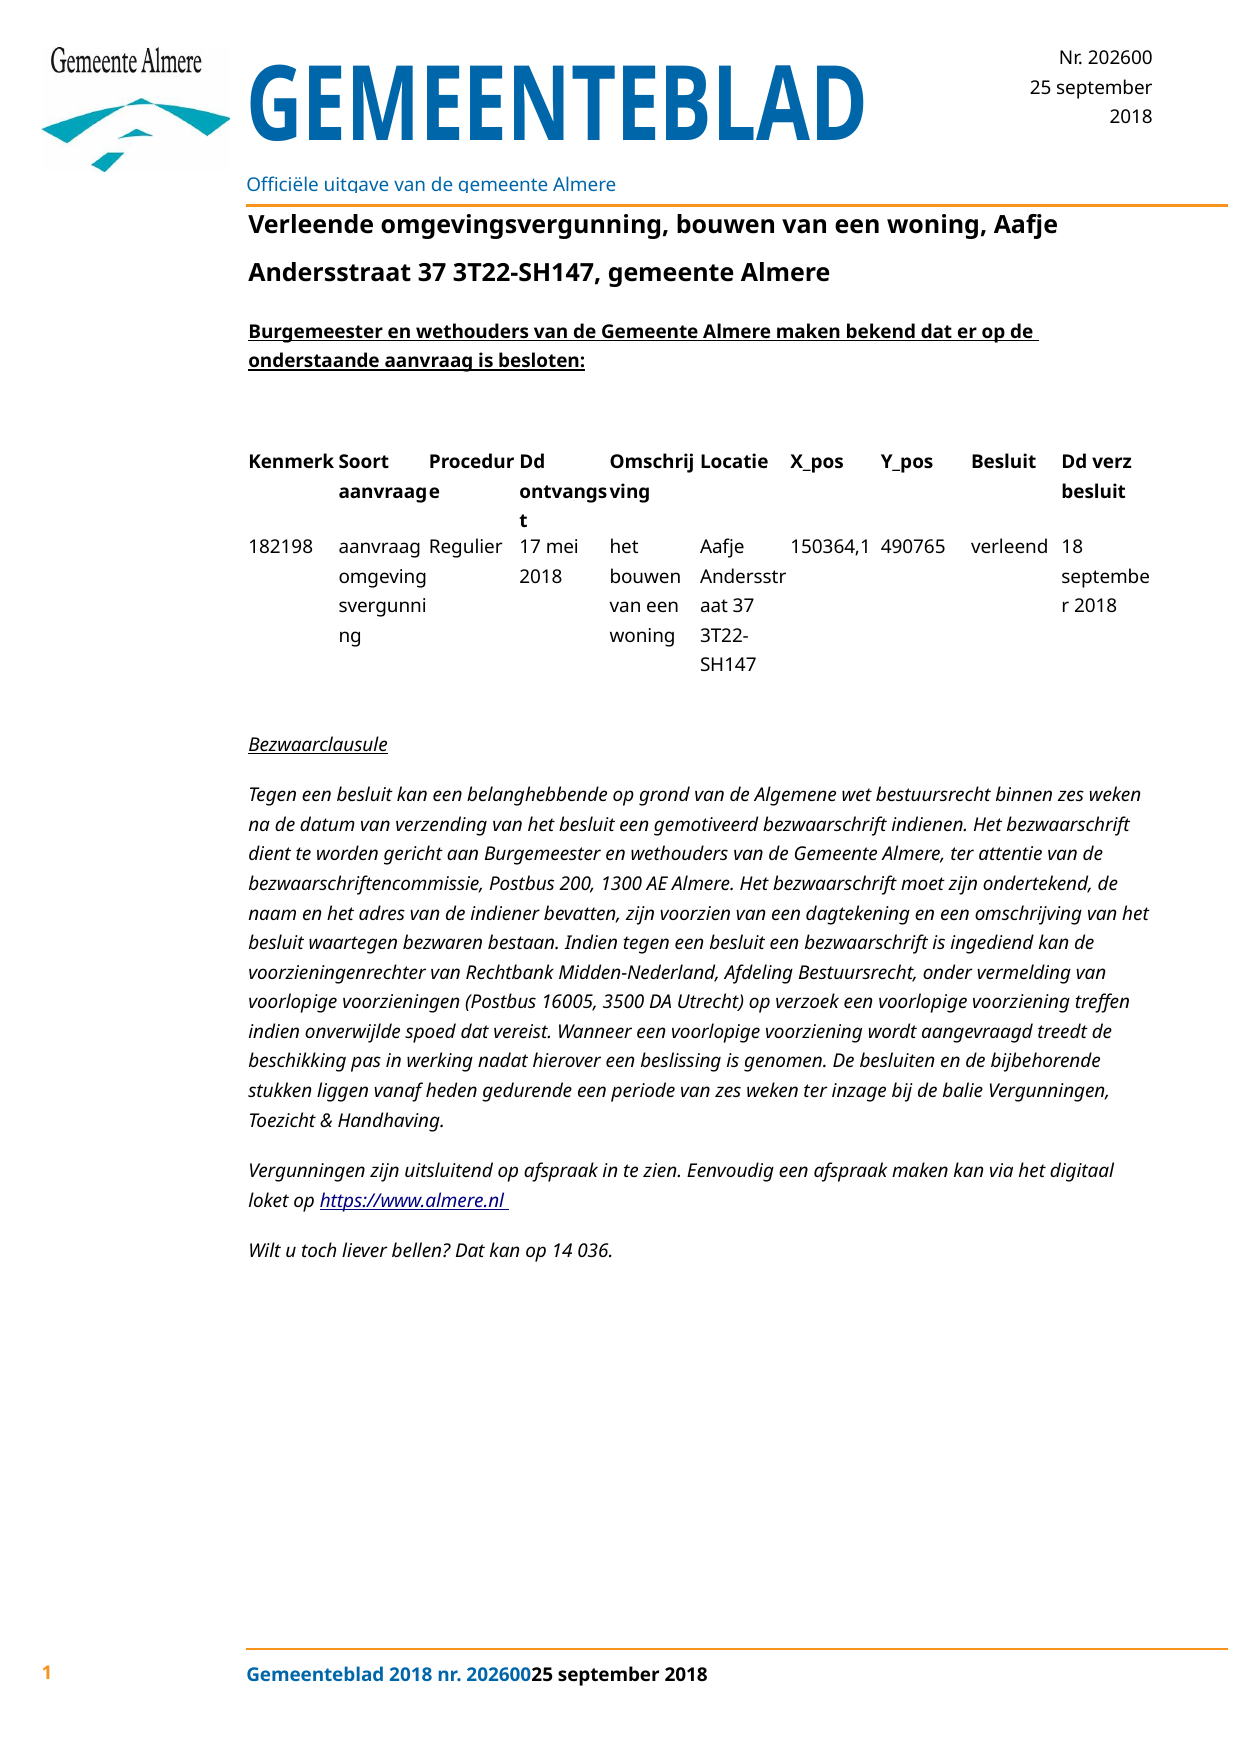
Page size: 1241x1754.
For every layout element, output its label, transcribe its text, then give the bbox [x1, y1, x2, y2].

table_header Y_pos [881, 449, 971, 533]
text Bezwaarclausule [248, 731, 1152, 757]
table_header Kenmerk [248, 449, 338, 533]
text Burgemeester en wethouders van de Gemeente Almere maken bekend dat er op de onderstaande aanvraag is besloten: [248, 318, 1152, 373]
table_header Besluit [971, 449, 1061, 533]
table_cell 490765 [881, 533, 971, 677]
table_cell 182198 [248, 533, 338, 677]
text Verleende omgevingsvergunning, bouwen van een woning, Aafje Andersstraat 37 3T22-SH147, gemeente Almere [248, 207, 1152, 288]
table_cell 18 september 2018 [1061, 533, 1152, 677]
text Vergunningen zijn uitsluitend op afspraak in te zien. Eenvoudig een afspraak maken kan via het digitaal loket op https://www.almere.nl [248, 1157, 1152, 1213]
text Wilt u toch liever bellen? Dat kan op 14 036. [248, 1237, 1152, 1263]
text Tegen een besluit kan een belanghebbende op grond van de Algemene wet bestuursrecht binnen zes weken na de datum van verzending van het besluit een gemotiveerd bezwaarschrift indienen. Het bezwaarschrift dient te worden gericht aan Burgemeester en wethouders van de Gemeente Almere, ter attentie van de bezwaarschriftencommissie, Postbus 200, 1300 AE Almere. Het bezwaarschrift moet zijn ondertekend, de naam en het adres van de indiener bevatten, zijn voorzien van een dagtekening en een omschrijving van het besluit waartegen bezwaren bestaan. Indien tegen een besluit een bezwaarschrift is ingediend kan de voorzieningenrechter van Rechtbank Midden-Nederland, Afdeling Bestuursrecht, onder vermelding van voorlopige voorzieningen (Postbus 16005, 3500 DA Utrecht) op verzoek een voorlopige voorziening treffen indien onverwijlde spoed dat vereist. Wanneer een voorlopige voorziening wordt aangevraagd treedt de beschikking pas in werking nadat hierover een beslissing is genomen. De besluiten en de bijbehorende stukken liggen vanaf heden gedurende een periode van zes weken ter inzage bij de balie Vergunningen, Toezicht & Handhaving. [248, 781, 1152, 1133]
table_header X_pos [790, 449, 881, 533]
table_cell Regulier [429, 533, 519, 677]
table_header Dd verz besluit [1061, 449, 1152, 533]
table_header Dd ontvangst [519, 449, 609, 533]
table_cell 17 mei 2018 [519, 533, 609, 677]
table_cell het bouwen van een woning [609, 533, 700, 677]
table_cell 150364,1 [790, 533, 881, 677]
table_header Omschrijving [609, 449, 700, 533]
table_cell verleend [971, 533, 1061, 677]
table_header Procedure [429, 449, 519, 533]
table_cell Aafje Andersstraat 37 3T22-SH147 [700, 533, 790, 677]
table_cell aanvraag omgevingsvergunning [338, 533, 429, 677]
table_header Locatie [700, 449, 790, 533]
picture [41, 47, 231, 172]
table_header Soort aanvraag [338, 449, 429, 533]
